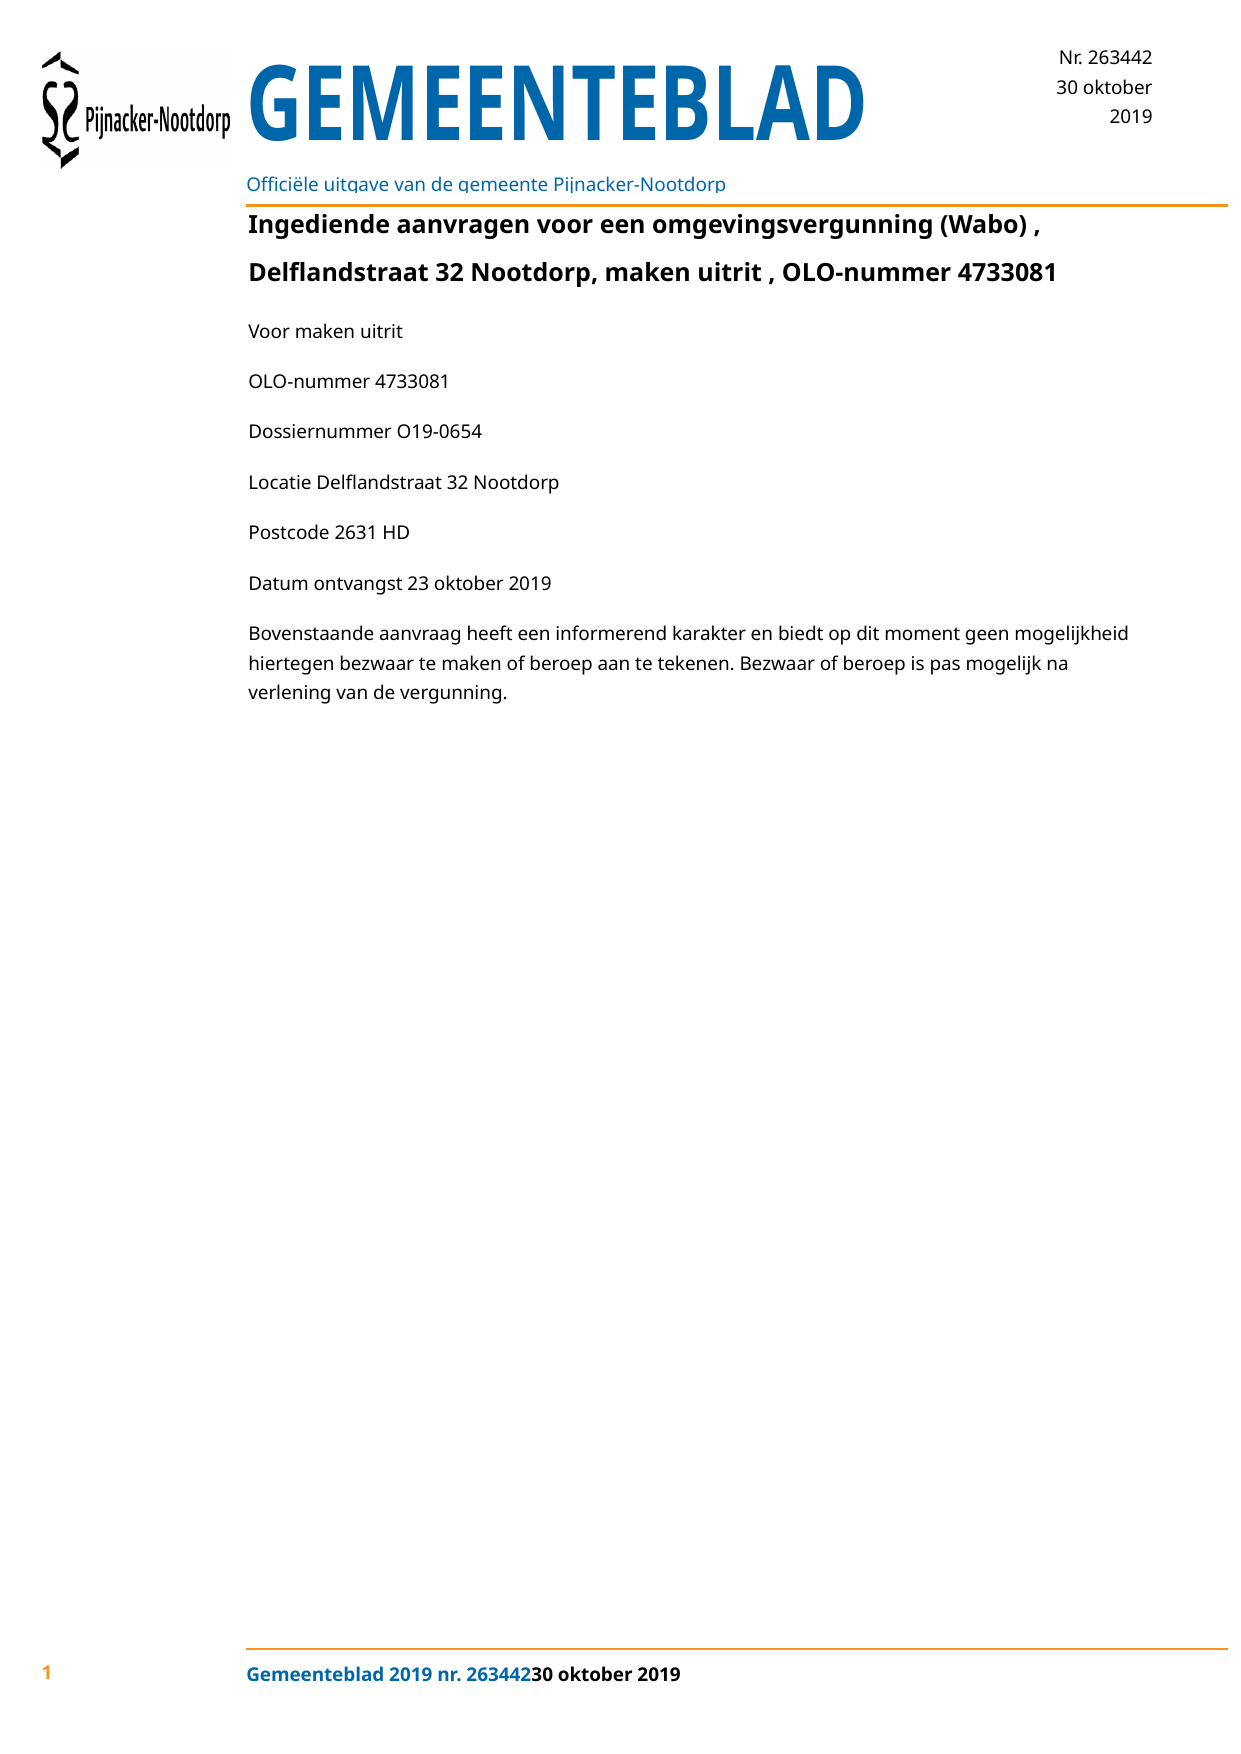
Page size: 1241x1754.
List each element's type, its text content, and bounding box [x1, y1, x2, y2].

text OLO-nummer 4733081 [248, 368, 1152, 394]
text Ingediende aanvragen voor een omgevingsvergunning (Wabo) , Delflandstraat 32 Nootdorp, maken uitrit , OLO-nummer 4733081 [248, 207, 1152, 288]
text Datum ontvangst 23 oktober 2019 [248, 570, 1152, 596]
text Postcode 2631 HD [248, 519, 1152, 545]
text Bovenstaande aanvraag heeft een informerend karakter en biedt op dit moment geen mogelijkheid hiertegen bezwaar te maken of beroep aan te tekenen. Bezwaar of beroep is pas mogelijk na verlening van de vergunning. [248, 620, 1152, 705]
text Voor maken uitrit [248, 318, 1152, 344]
picture [41, 47, 231, 172]
text Locatie Delflandstraat 32 Nootdorp [248, 469, 1152, 495]
text Dossiernummer O19-0654 [248, 419, 1152, 444]
